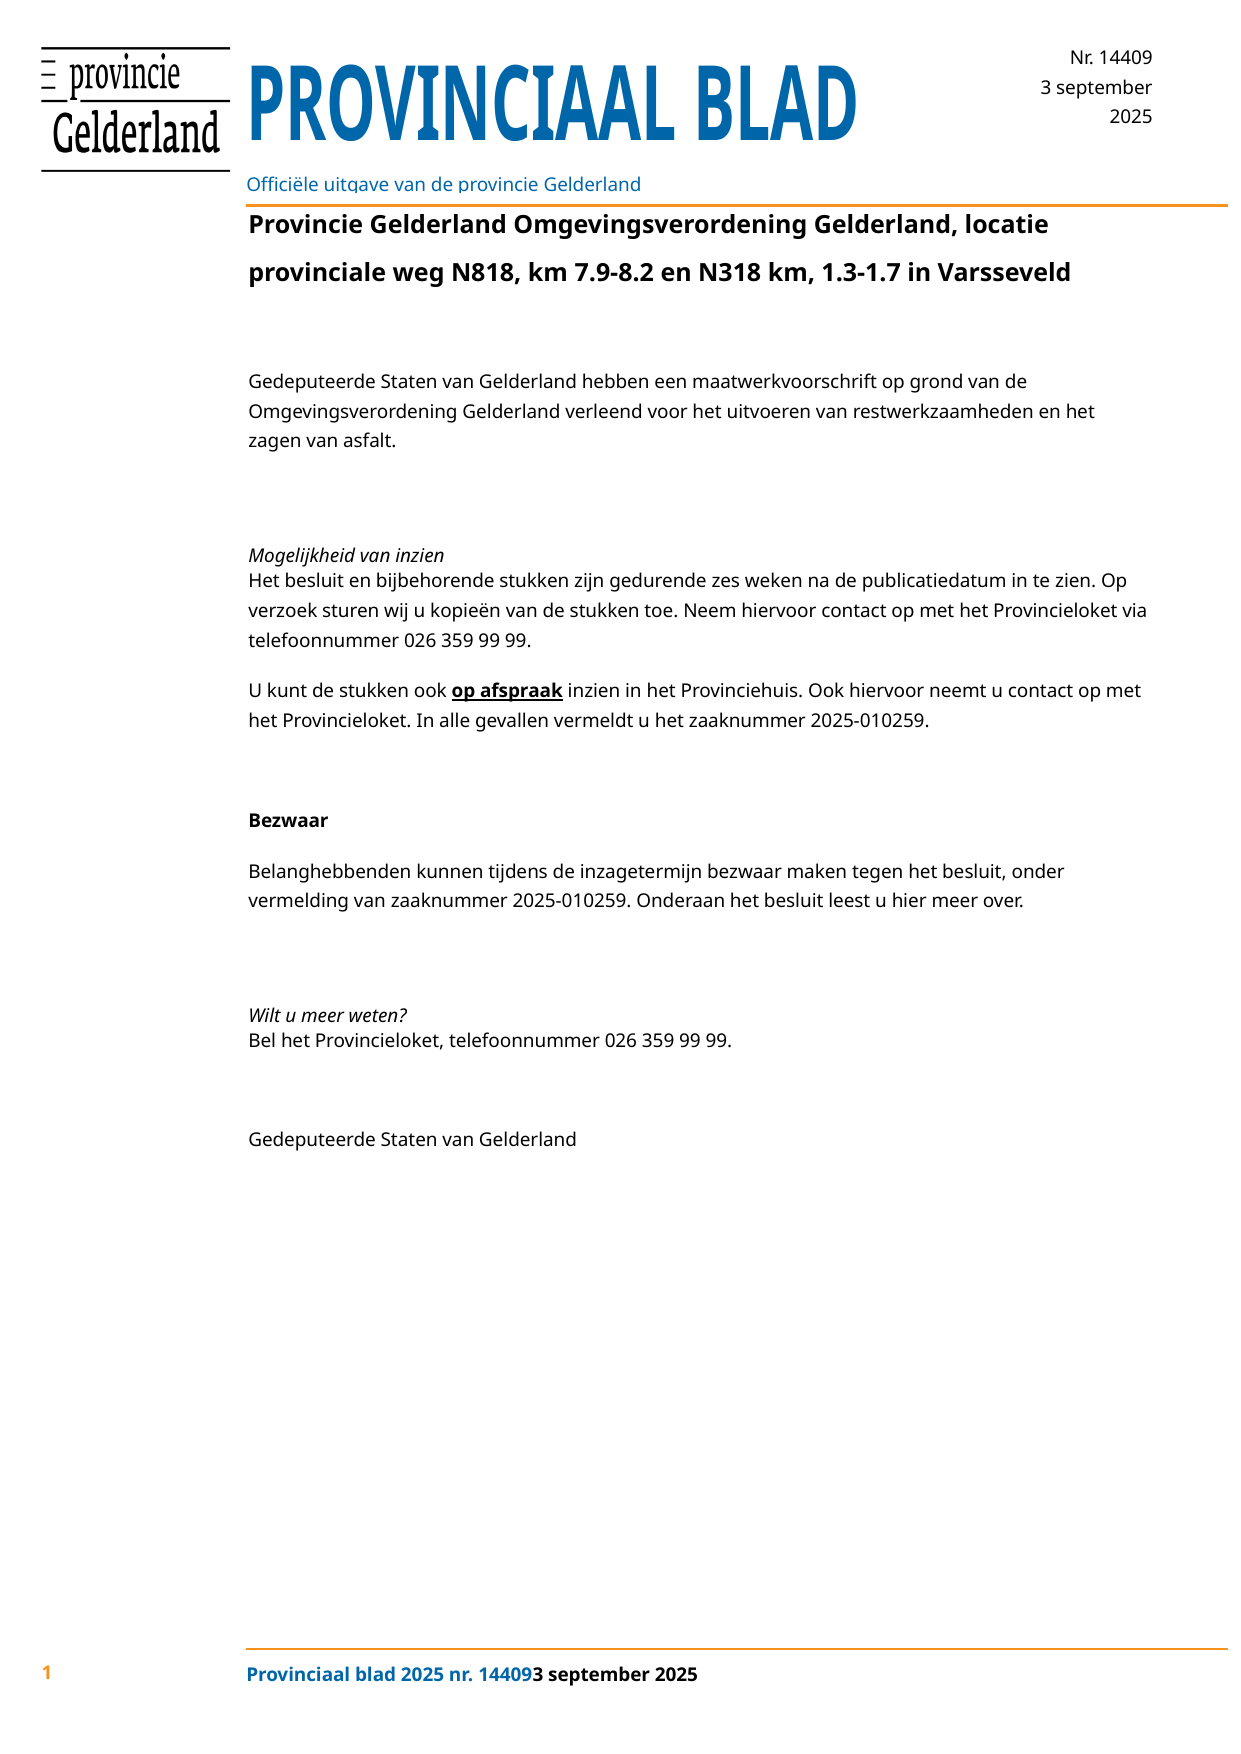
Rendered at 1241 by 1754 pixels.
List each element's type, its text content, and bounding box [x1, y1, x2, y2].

text Gedeputeerde Staten van Gelderland [248, 1126, 1152, 1152]
text U kunt de stukken ook op afspraak inzien in het Provinciehuis. Ook hiervoor neemt u contact op met het Provincieloket. In alle gevallen vermeldt u het zaaknummer 2025-010259. [248, 677, 1152, 732]
text Bel het Provincieloket, telefoonnummer 026 359 99 99. [248, 1028, 1152, 1053]
text Mogelijkheid van inzien [248, 542, 1152, 568]
text Wilt u meer weten? [248, 1002, 1152, 1028]
text Gedeputeerde Staten van Gelderland hebben een maatwerkvoorschrift op grond van de Omgevingsverordening Gelderland verleend voor het uitvoeren van restwerkzaamheden en het zagen van asfalt. [248, 368, 1152, 453]
text Het besluit en bijbehorende stukken zijn gedurende zes weken na de publicatiedatum in te zien. Op verzoek sturen wij u kopieën van de stukken toe. Neem hiervoor contact op met het Provincieloket via telefoonnummer 026 359 99 99. [248, 568, 1152, 652]
text Belanghebbenden kunnen tijdens de inzagetermijn bezwaar maken tegen het besluit, onder vermelding van zaaknummer 2025-010259. Onderaan het besluit leest u hier meer over. [248, 858, 1152, 913]
text Provincie Gelderland Omgevingsverordening Gelderland, locatie provinciale weg N818, km 7.9-8.2 en N318 km, 1.3-1.7 in Varsseveld [248, 207, 1152, 288]
text Bezwaar [248, 808, 1152, 833]
picture [41, 47, 231, 172]
